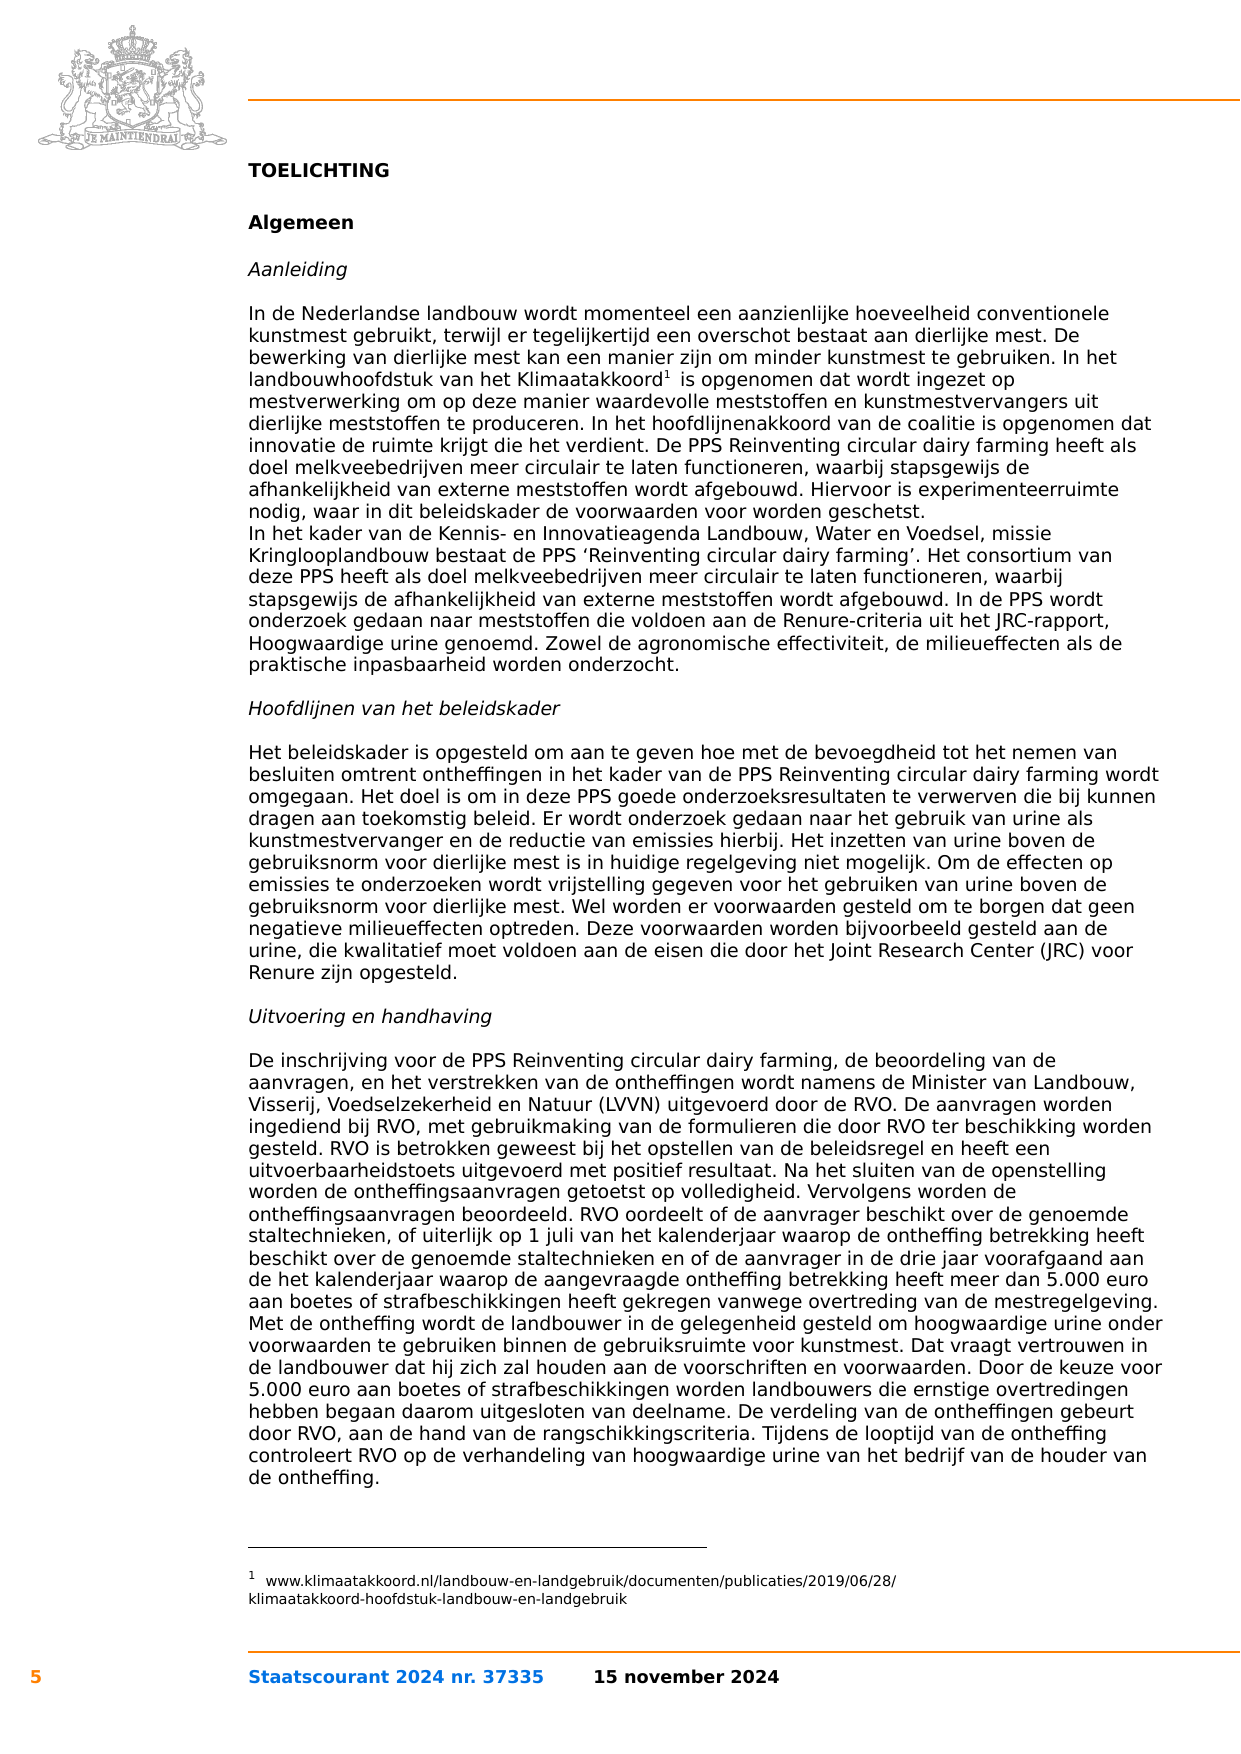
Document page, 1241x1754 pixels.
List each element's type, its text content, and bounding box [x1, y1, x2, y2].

subtitle Hoofdlijnen van het beleidskader [248, 698, 1163, 720]
subtitle TOELICHTING [248, 160, 1163, 182]
subtitle Aanleiding [248, 259, 1163, 281]
text www.klimaatakkoord.nl/landbouw-en-landgebruik/documenten/publicaties/2019/06/28/ [248, 1569, 1163, 1591]
text In de Nederlandse landbouw wordt momenteel een aanzienlijke hoeveelheid conventionele kunstmest gebruikt, terwijl er tegelijkertijd een overschot bestaat aan dierlijke mest. De bewerking van dierlijke mest kan een manier zijn om minder kunstmest te gebruiken. In het landbouwhoofdstuk van het Klimaatakkoord is opgenomen dat wordt ingezet op mestverwerking om op deze manier waardevolle meststoffen en kunstmestvervangers uit dierlijke meststoffen te produceren. In het hoofdlijnenakkoord van de coalitie is opgenomen dat innovatie de ruimte krijgt die het verdient. De PPS Reinventing circular dairy farming heeft als doel melkveebedrijven meer circulair te laten functioneren, waarbij stapsgewijs de afhankelijkheid van externe meststoffen wordt afgebouwd. Hiervoor is experimenteerruimte nodig, waar in dit beleidskader de voorwaarden voor worden geschetst. [248, 303, 1163, 522]
text In het kader van de Kennis- en Innovatieagenda Landbouw, Water en Voedsel, missie Kringlooplandbouw bestaat de PPS ‘Reinventing circular dairy farming’. Het consortium van deze PPS heeft als doel melkveebedrijven meer circulair te laten functioneren, waarbij stapsgewijs de afhankelijkheid van externe meststoffen wordt afgebouwd. In de PPS wordt onderzoek gedaan naar meststoffen die voldoen aan de Renure-criteria uit het JRC-rapport, Hoogwaardige urine genoemd. Zowel de agronomische effectiviteit, de milieueffecten als de praktische inpasbaarheid worden onderzocht. [248, 522, 1163, 676]
picture [38, 25, 227, 150]
text De inschrijving voor de PPS Reinventing circular dairy farming, de beoordeling van de aanvragen, en het verstrekken van de ontheffingen wordt namens de Minister van Landbouw, Visserij, Voedselzekerheid en Natuur (LVVN) uitgevoerd door de RVO. De aanvragen worden ingediend bij RVO, met gebruikmaking van de formulieren die door RVO ter beschikking worden gesteld. RVO is betrokken geweest bij het opstellen van de beleidsregel en heeft een uitvoerbaarheidstoets uitgevoerd met positief resultaat. Na het sluiten van de openstelling worden de ontheffingsaanvragen getoetst op volledigheid. Vervolgens worden de ontheffingsaanvragen beoordeeld. RVO oordeelt of de aanvrager beschikt over de genoemde staltechnieken, of uiterlijk op 1 juli van het kalenderjaar waarop de ontheffing betrekking heeft beschikt over de genoemde staltechnieken en of de aanvrager in de drie jaar voorafgaand aan de het kalenderjaar waarop de aangevraagde ontheffing betrekking heeft meer dan 5.000 euro aan boetes of strafbeschikkingen heeft gekregen vanwege overtreding van de mestregelgeving. Met de ontheffing wordt de landbouwer in de gelegenheid gesteld om hoogwaardige urine onder voorwaarden te gebruiken binnen de gebruiksruimte voor kunstmest. Dat vraagt vertrouwen in de landbouwer dat hij zich zal houden aan de voorschriften en voorwaarden. Door de keuze voor 5.000 euro aan boetes of strafbeschikkingen worden landbouwers die ernstige overtredingen hebben begaan daarom uitgesloten van deelname. De verdeling van de ontheffingen gebeurt door RVO, aan de hand van de rangschikkingscriteria. Tijdens de looptijd van de ontheffing controleert RVO op de verhandeling van hoogwaardige urine van het bedrijf van de houder van de ontheffing. [248, 1049, 1163, 1489]
subtitle Algemeen [248, 212, 1163, 234]
text Het beleidskader is opgesteld om aan te geven hoe met de bevoegdheid tot het nemen van besluiten omtrent ontheffingen in het kader van de PPS Reinventing circular dairy farming wordt omgegaan. Het doel is om in deze PPS goede onderzoeksresultaten te verwerven die bij kunnen dragen aan toekomstig beleid. Er wordt onderzoek gedaan naar het gebruik van urine als kunstmestvervanger en de reductie van emissies hierbij. Het inzetten van urine boven de gebruiksnorm voor dierlijke mest is in huidige regelgeving niet mogelijk. Om de effecten op emissies te onderzoeken wordt vrijstelling gegeven voor het gebruiken van urine boven de gebruiksnorm voor dierlijke mest. Wel worden er voorwaarden gesteld om te borgen dat geen negatieve milieueffecten optreden. Deze voorwaarden worden bijvoorbeeld gesteld aan de urine, die kwalitatief moet voldoen aan de eisen die door het Joint Research Center (JRC) voor Renure zijn opgesteld. [248, 742, 1163, 984]
subtitle Uitvoering en handhaving [248, 1006, 1163, 1028]
text klimaatakkoord-hoofdstuk-landbouw-en-landgebruik [248, 1591, 1163, 1608]
